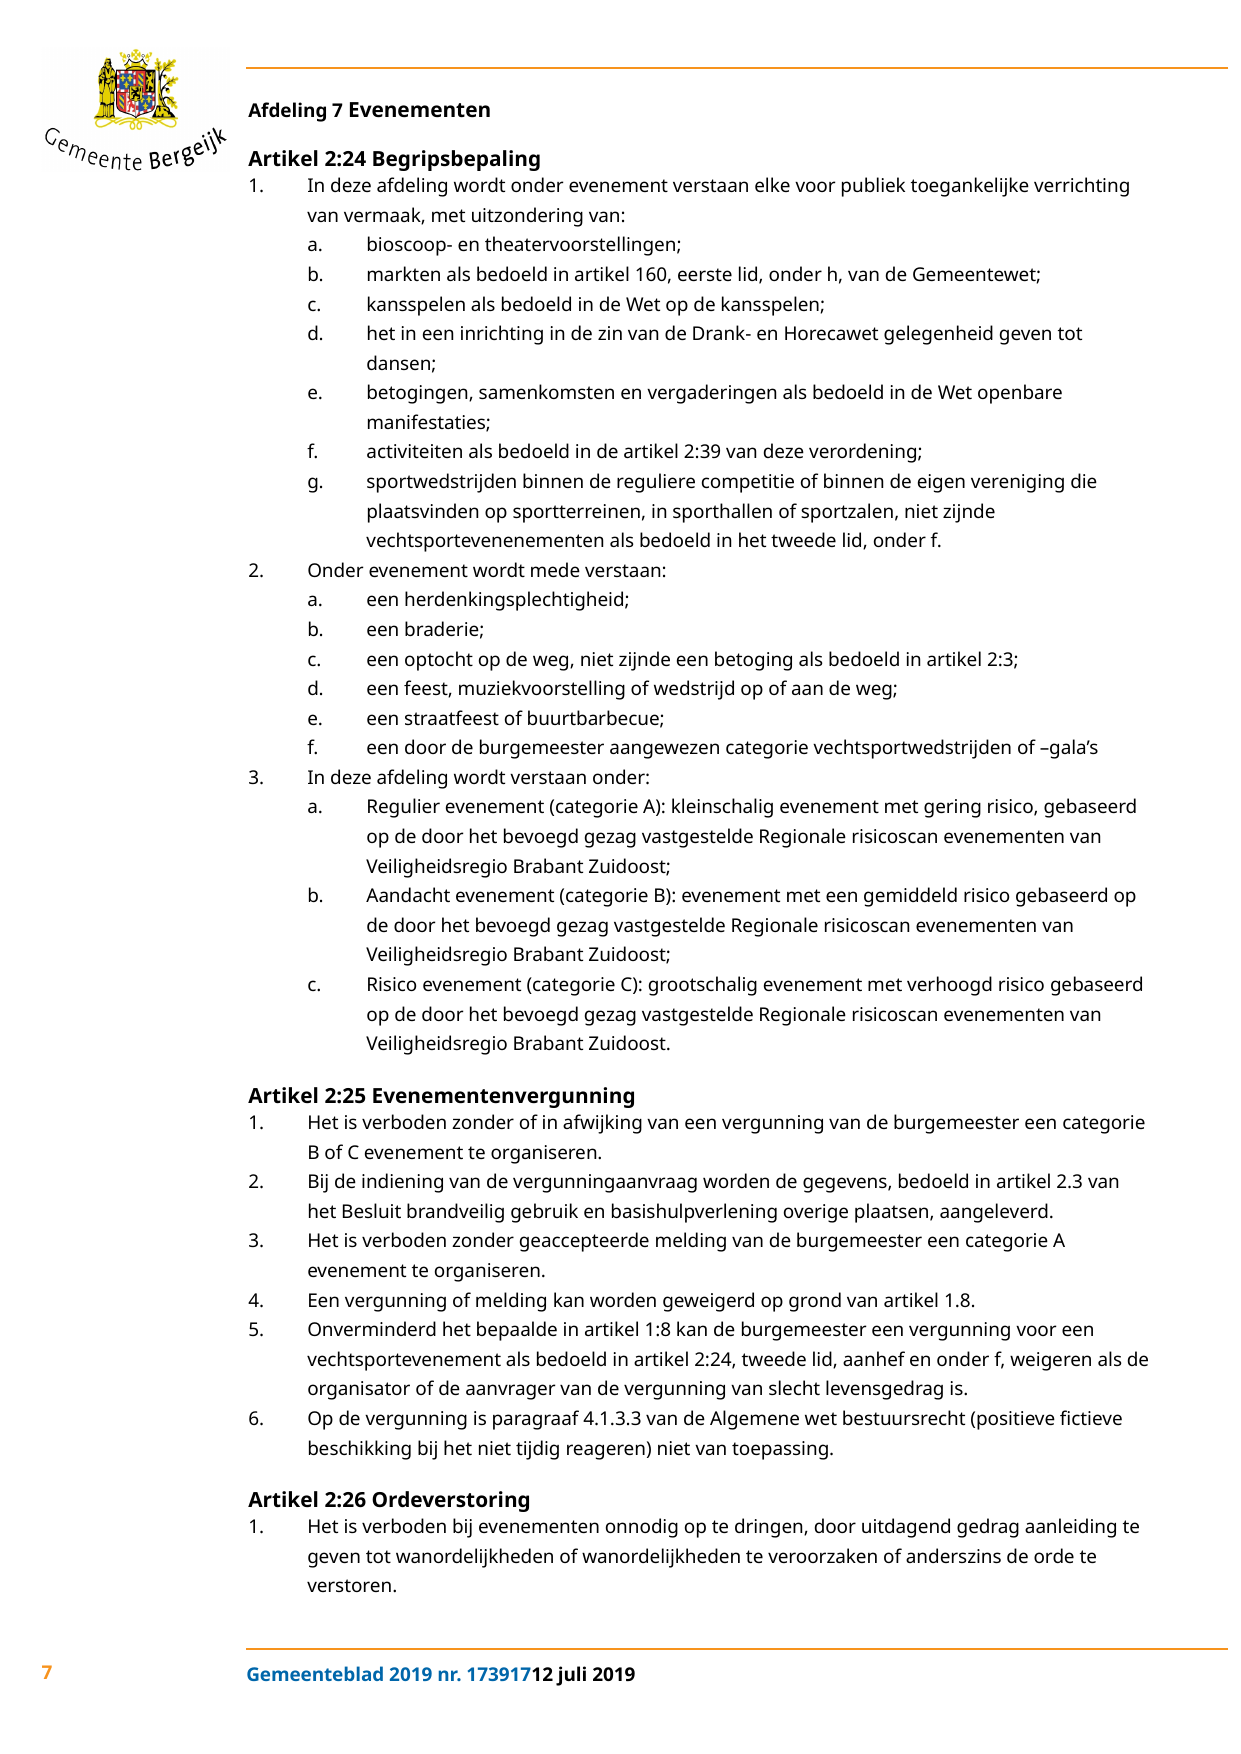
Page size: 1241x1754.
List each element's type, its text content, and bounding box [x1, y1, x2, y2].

list Een vergunning of melding kan worden geweigerd op grond van artikel 1.8. [248, 1287, 1152, 1312]
list Onverminderd het bepaalde in artikel 1:8 kan de burgemeester een vergunning voor een vechtsportevenement als bedoeld in artikel 2:24, tweede lid, aanhef en onder f, weigeren als de organisator of de aanvrager van de vergunning van slecht levensgedrag is. [248, 1316, 1152, 1401]
text Artikel 2:24 Begripsbepaling [248, 144, 1152, 172]
list kansspelen als bedoeld in de Wet op de kansspelen; [307, 291, 1152, 317]
list In deze afdeling wordt verstaan onder: [248, 764, 1152, 790]
list een door de burgemeester aangewezen categorie vechtsportwedstrijden of –gala’s [307, 734, 1152, 760]
list Aandacht evenement (categorie B): evenement met een gemiddeld risico gebaseerd op de door het bevoegd gezag vastgestelde Regionale risicoscan evenementen van Veiligheidsregio Brabant Zuidoost; [307, 882, 1152, 967]
list sportwedstrijden binnen de reguliere competitie of binnen de eigen vereniging die plaatsvinden op sportterreinen, in sporthallen of sportzalen, niet zijnde vechtsportevenenementen als bedoeld in het tweede lid, onder f. [307, 468, 1152, 553]
list Het is verboden zonder geaccepteerde melding van de burgemeester een categorie A evenement te organiseren. [248, 1228, 1152, 1283]
list Onder evenement wordt mede verstaan: [248, 557, 1152, 583]
list Het is verboden zonder of in afwijking van een vergunning van de burgemeester een categorie B of C evenement te organiseren. [248, 1109, 1152, 1164]
list een braderie; [307, 616, 1152, 642]
list een feest, muziekvoorstelling of wedstrijd op of aan de weg; [307, 675, 1152, 701]
text Afdeling 7 Evenementen [248, 95, 1152, 123]
list het in een inrichting in de zin van de Drank‑ en Horecawet gelegen­heid geven tot dansen; [307, 320, 1152, 376]
list Risico evenement (categorie C): grootschalig evenement met verhoogd risico gebaseerd op de door het bevoegd gezag vastgestelde Regionale risicoscan evenementen van Veiligheidsregio Brabant Zuidoost. [307, 971, 1152, 1056]
list een herdenkingsplechtigheid; [307, 587, 1152, 612]
text Artikel 2:26 Ordeverstoring [248, 1485, 1152, 1513]
list markten als bedoeld in artikel 160, eerste lid, onder h, van de Gemeentewet; [307, 261, 1152, 287]
list activiteiten als bedoeld in de artikel 2:39 van deze verordening; [307, 439, 1152, 464]
list Bij de indiening van de vergunningaanvraag worden de gegevens, bedoeld in artikel 2.3 van het Besluit brandveilig gebruik en basishulpverlening overige plaatsen, aangeleverd. [248, 1168, 1152, 1224]
list bioscoop- en theatervoorstellingen; [307, 232, 1152, 257]
list een straatfeest of buurtbarbecue; [307, 705, 1152, 731]
list Op de vergunning is paragraaf 4.1.3.3 van de Algemene wet bestuursrecht (positieve fictieve beschikking bij het niet tijdig reageren) niet van toepassing. [248, 1405, 1152, 1460]
list Het is verboden bij evenementen onnodig op te dringen, door uitdagend gedrag aanleiding te geven tot wanordelijkheden of wanordelijkheden te veroorzaken of anderszins de orde te verstoren. [248, 1513, 1152, 1598]
list In deze afdeling wordt onder evenement verstaan elke voor publiek toegankelijke verrichting van vermaak, met uitzondering van: [248, 172, 1152, 228]
list betogingen, samenkomsten en vergaderingen als bedoeld in de Wet openbare manifestaties; [307, 379, 1152, 435]
picture [41, 47, 231, 172]
list Regulier evenement (categorie A): kleinschalig evenement met gering risico, gebaseerd op de door het bevoegd gezag vastgestelde Regionale risicoscan evenementen van Veiligheidsregio Brabant Zuidoost; [307, 794, 1152, 879]
list een optocht op de weg, niet zijnde een betoging als bedoeld in artikel 2:3; [307, 646, 1152, 672]
text Artikel 2:25 Evenementenvergunning [248, 1081, 1152, 1109]
